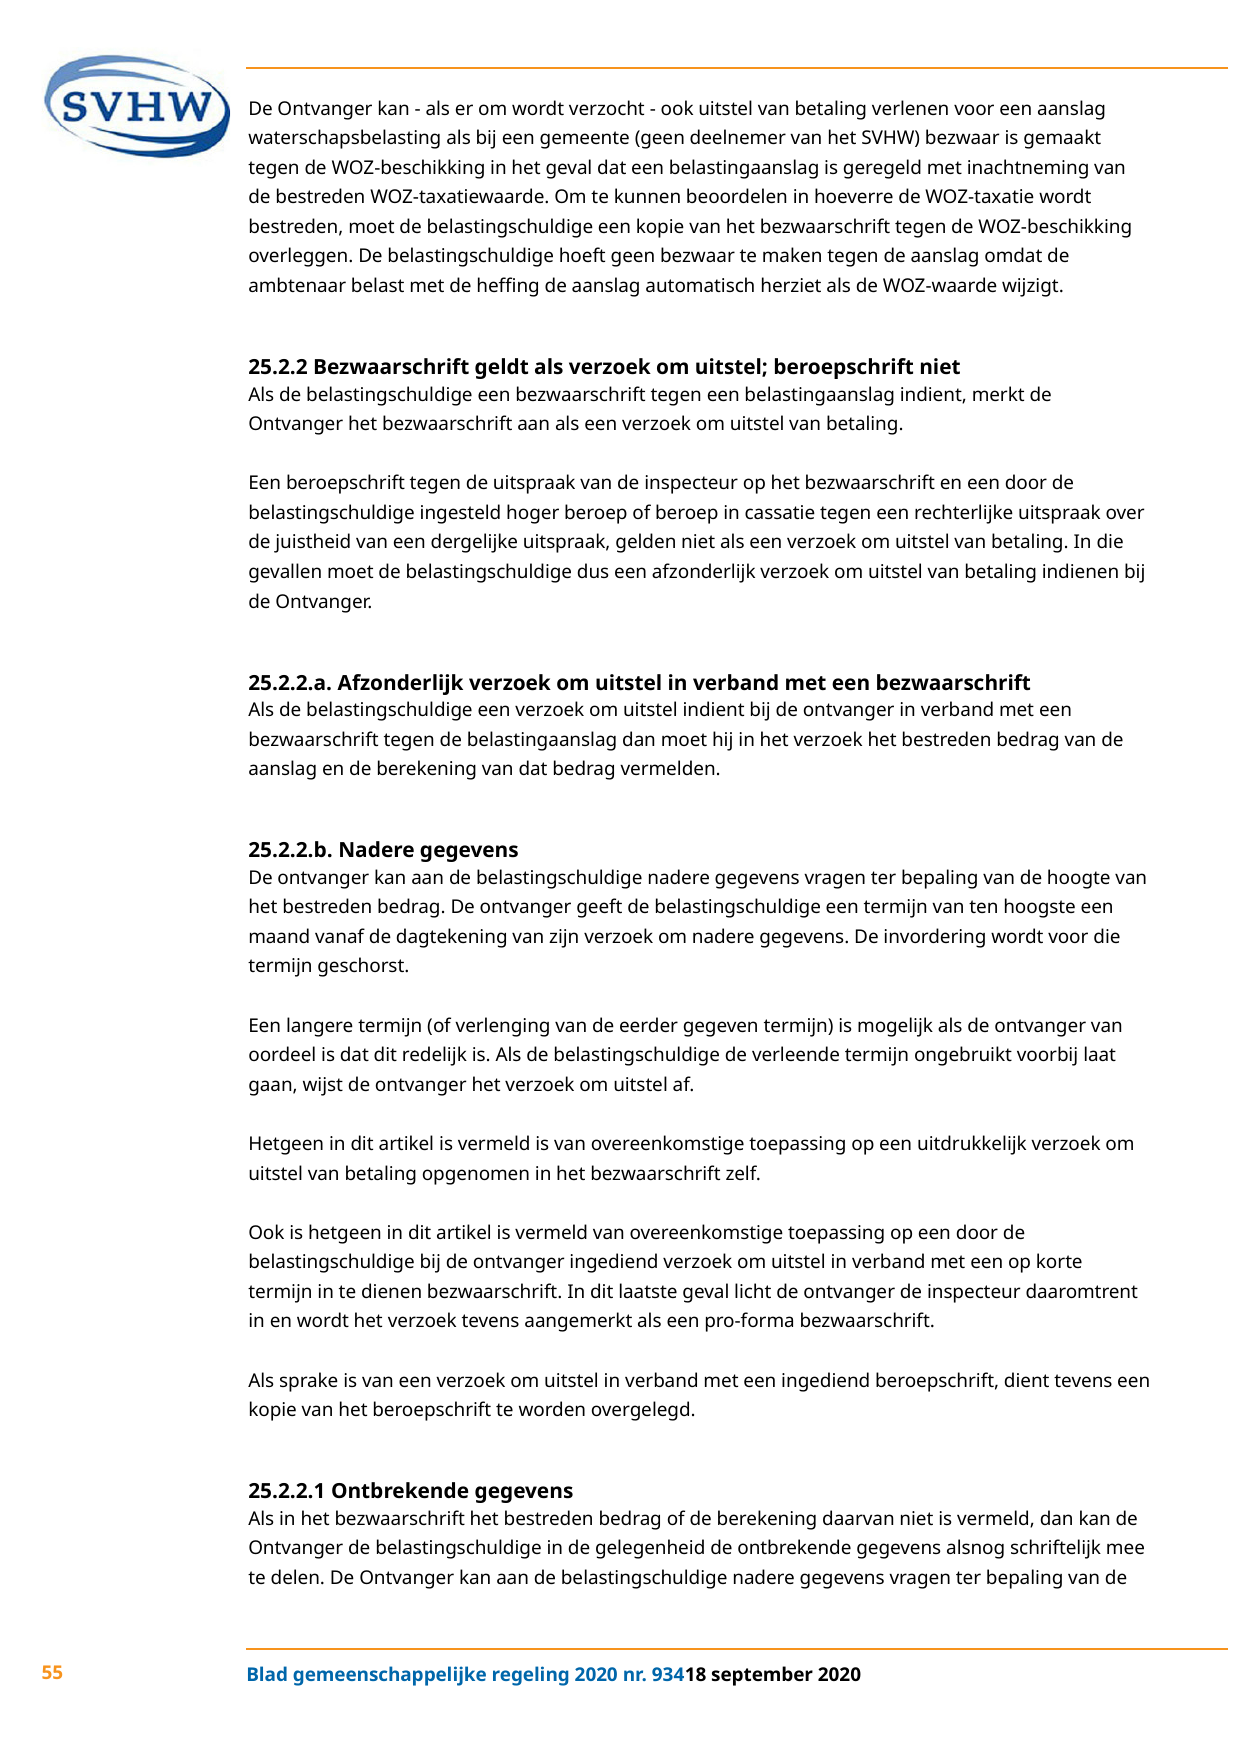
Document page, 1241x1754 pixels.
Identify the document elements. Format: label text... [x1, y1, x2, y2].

text Als de belastingschuldige een verzoek om uitstel indient bij de ontvanger in verband met een bezwaarschrift tegen de belastingaanslag dan moet hij in het verzoek het bestreden bedrag van de aanslag en de berekening van dat bedrag vermelden. [248, 696, 1152, 781]
text Als sprake is van een verzoek om uitstel in verband met een ingediend beroepschrift, dient tevens een kopie van het beroepschrift te worden overgelegd. [248, 1367, 1152, 1422]
text Een beroepschrift tegen de uitspraak van de inspecteur op het bezwaarschrift en een door de belastingschuldige ingesteld hoger beroep of beroep in cassatie tegen een rechterlijke uitspraak over de juistheid van een dergelijke uitspraak, gelden niet als een verzoek om uitstel van betaling. In die gevallen moet de belastingschuldige dus een afzonderlijk verzoek om uitstel van betaling indienen bij de Ontvanger. [248, 469, 1152, 613]
text 25.2.2 Bezwaarschrift geldt als verzoek om uitstel; beroepschrift niet [248, 352, 1152, 381]
text 25.2.2.b. Nadere gegevens [248, 835, 1152, 864]
text 25.2.2.a. Afzonderlijk verzoek om uitstel in verband met een bezwaarschrift [248, 668, 1152, 696]
picture [41, 47, 231, 172]
text Hetgeen in dit artikel is vermeld is van overeenkomstige toepassing op een uitdrukkelijk verzoek om uitstel van betaling opgenomen in het bezwaarschrift zelf. [248, 1130, 1152, 1185]
text De ontvanger kan aan de belastingschuldige nadere gegevens vragen ter bepaling van de hoogte van het bestreden bedrag. De ontvanger geeft de belastingschuldige een termijn van ten hoogste een maand vanaf de dagtekening van zijn verzoek om nadere gegevens. De invordering wordt voor die termijn geschorst. [248, 864, 1152, 978]
text Als in het bezwaarschrift het bestreden bedrag of de berekening daarvan niet is vermeld, dan kan de Ontvanger de belastingschuldige in de gelegenheid de ontbrekende gegevens alsnog schriftelijk mee te delen. De Ontvanger kan aan de belastingschuldige nadere gegevens vragen ter bepaling van de [248, 1505, 1152, 1590]
text Een langere termijn (of verlenging van de eerder gegeven termijn) is mogelijk als de ontvanger van oordeel is dat dit redelijk is. Als de belastingschuldige de verleende termijn ongebruikt voorbij laat gaan, wijst de ontvanger het verzoek om uitstel af. [248, 1012, 1152, 1097]
text 25.2.2.1 Ontbrekende gegevens [248, 1476, 1152, 1505]
text Ook is hetgeen in dit artikel is vermeld van overeenkomstige toepassing op een door de belastingschuldige bij de ontvanger ingediend verzoek om uitstel in verband met een op korte termijn in te dienen bezwaarschrift. In dit laatste geval licht de ontvanger de inspecteur daaromtrent in en wordt het verzoek tevens aangemerkt als een pro-forma bezwaarschrift. [248, 1219, 1152, 1333]
text Als de belastingschuldige een bezwaarschrift tegen een belastingaanslag indient, merkt de Ontvanger het bezwaarschrift aan als een verzoek om uitstel van betaling. [248, 381, 1152, 436]
text De Ontvanger kan - als er om wordt verzocht - ook uitstel van betaling verlenen voor een aanslag waterschapsbelasting als bij een gemeente (geen deelnemer van het SVHW) bezwaar is gemaakt tegen de WOZ-beschikking in het geval dat een belastingaanslag is geregeld met inachtneming van de bestreden WOZ-taxatiewaarde. Om te kunnen beoordelen in hoeverre de WOZ-taxatie wordt bestreden, moet de belastingschuldige een kopie van het bezwaarschrift tegen de WOZ-beschikking overleggen. De belastingschuldige hoeft geen bezwaar te maken tegen de aanslag omdat de ambtenaar belast met de heffing de aanslag automatisch herziet als de WOZ-waarde wijzigt. [248, 95, 1152, 298]
